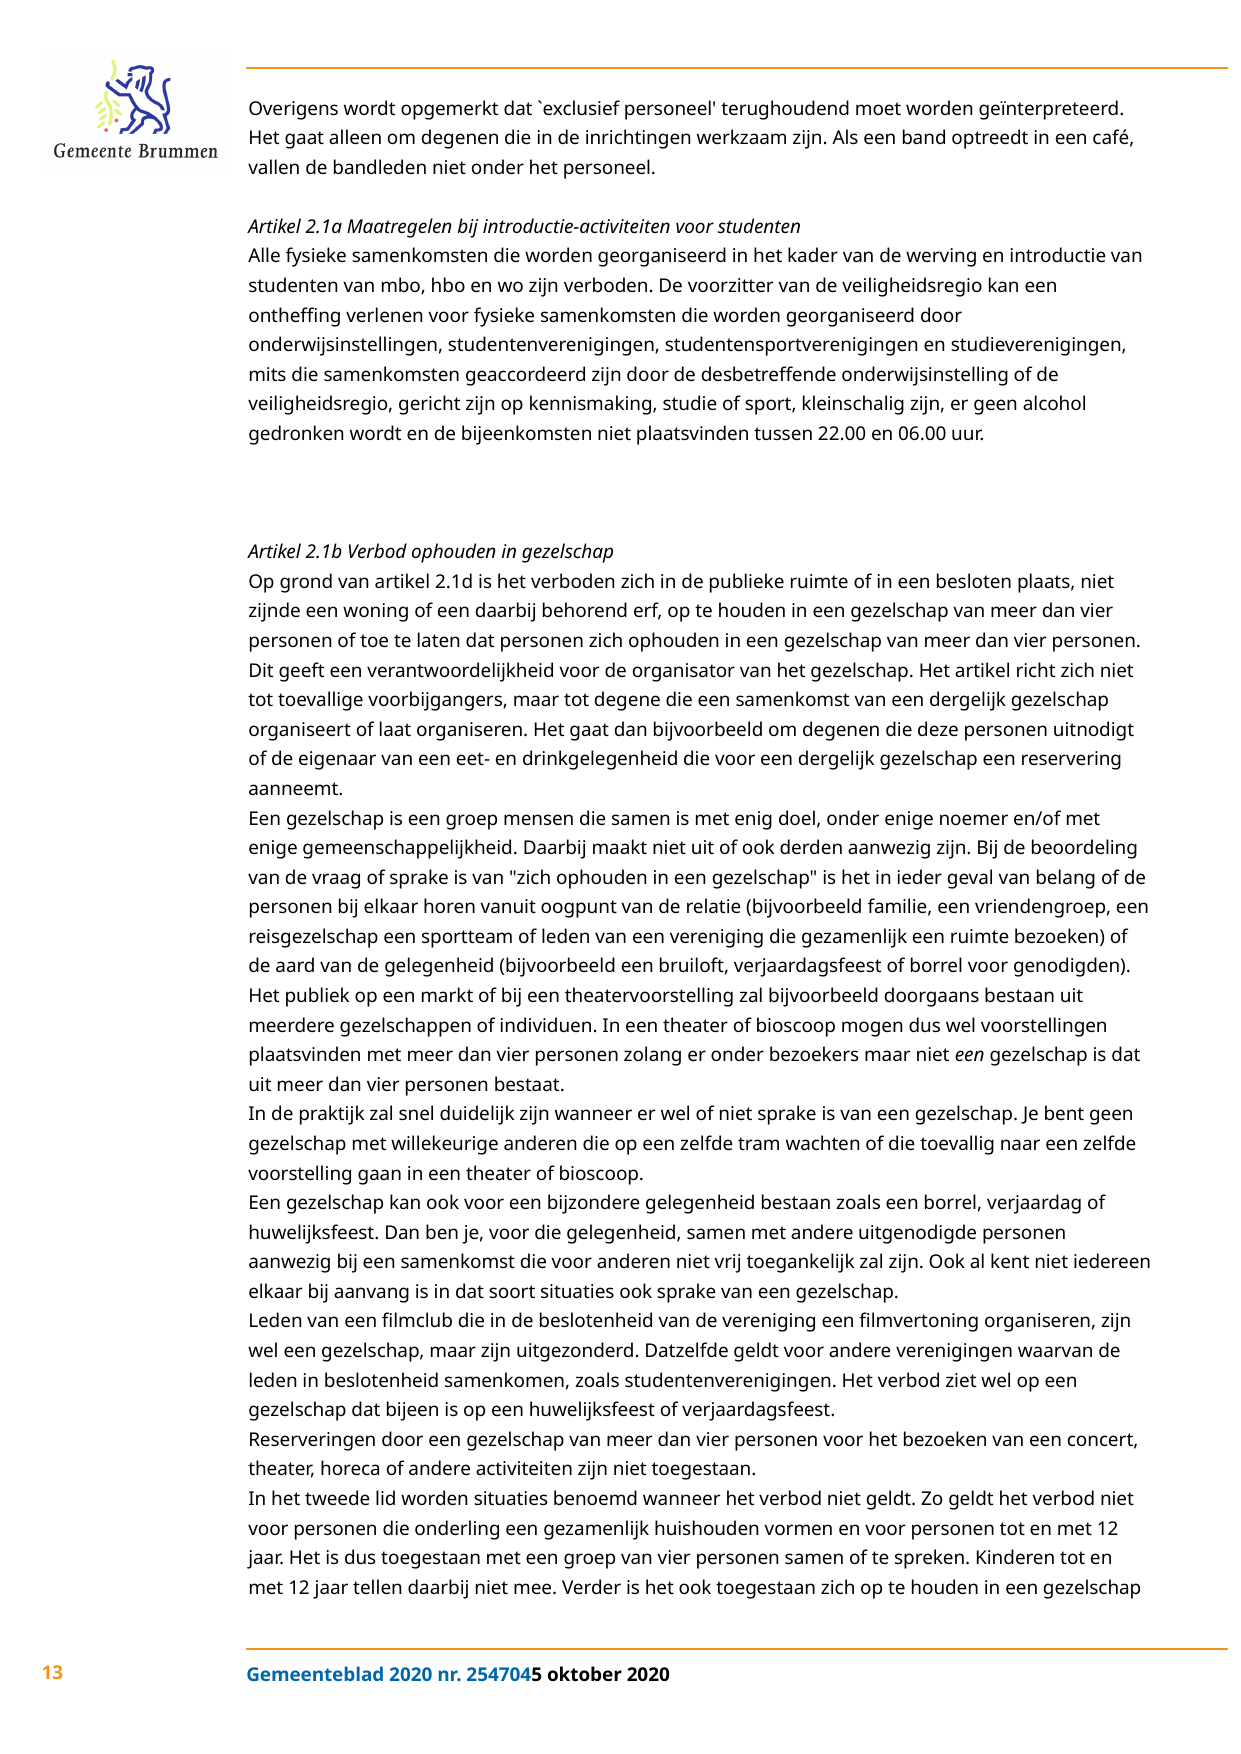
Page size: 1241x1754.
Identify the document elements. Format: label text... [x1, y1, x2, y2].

text Reserveringen door een gezelschap van meer dan vier personen voor het bezoeken van een concert, theater, horeca of andere activiteiten zijn niet toegestaan. [248, 1426, 1152, 1481]
text Artikel 2.1a Maatregelen bij introductie-activiteiten voor studenten [248, 213, 1152, 239]
text Een gezelschap is een groep mensen die samen is met enig doel, onder enige noemer en/of met enige gemeenschappelijkheid. Daarbij maakt niet uit of ook derden aanwezig zijn. Bij de beoordeling van de vraag of sprake is van "zich ophouden in een gezelschap" is het in ieder geval van belang of de personen bij elkaar horen vanuit oogpunt van de relatie (bijvoorbeeld familie, een vriendengroep, een reisgezelschap een sportteam of leden van een vereniging die gezamenlijk een ruimte bezoeken) of de aard van de gelegenheid (bijvoorbeeld een bruiloft, verjaardagsfeest of borrel voor genodigden). Het publiek op een markt of bij een theatervoorstelling zal bijvoorbeeld doorgaans bestaan uit meerdere gezelschappen of individuen. In een theater of bioscoop mogen dus wel voorstellingen plaatsvinden met meer dan vier personen zolang er onder bezoekers maar niet een gezelschap is dat uit meer dan vier personen bestaat. [248, 805, 1152, 1097]
text In de praktijk zal snel duidelijk zijn wanneer er wel of niet sprake is van een gezelschap. Je bent geen gezelschap met willekeurige anderen die op een zelfde tram wachten of die toevallig naar een zelfde voorstelling gaan in een theater of bioscoop. [248, 1101, 1152, 1186]
text Leden van een filmclub die in de beslotenheid van de vereniging een filmvertoning organiseren, zijn wel een gezelschap, maar zijn uitgezonderd. Datzelfde geldt voor andere verenigingen waarvan de leden in beslotenheid samenkomen, zoals studentenverenigingen. Het verbod ziet wel op een gezelschap dat bijeen is op een huwelijksfeest of verjaardagsfeest. [248, 1308, 1152, 1422]
text Een gezelschap kan ook voor een bijzondere gelegenheid bestaan zoals een borrel, verjaardag of huwelijksfeest. Dan ben je, voor die gelegenheid, samen met andere uitgenodigde personen aanwezig bij een samenkomst die voor anderen niet vrij toegankelijk zal zijn. Ook al kent niet iedereen elkaar bij aanvang is in dat soort situaties ook sprake van een gezelschap. [248, 1189, 1152, 1304]
text Overigens wordt opgemerkt dat `exclusief personeel' terughoudend moet worden geïnterpreteerd. Het gaat alleen om degenen die in de inrichtingen werkzaam zijn. Als een band optreedt in een café, vallen de bandleden niet onder het personeel. [248, 95, 1152, 180]
text Alle fysieke samenkomsten die worden georganiseerd in het kader van de werving en introductie van studenten van mbo, hbo en wo zijn verboden. De voorzitter van de veiligheidsregio kan een ontheffing verlenen voor fysieke samenkomsten die worden georganiseerd door onderwijsinstellingen, studentenverenigingen, studentensportverenigingen en studieverenigingen, mits die samenkomsten geaccordeerd zijn door de desbetreffende onderwijsinstelling of de veiligheidsregio, gericht zijn op kennismaking, studie of sport, kleinschalig zijn, er geen alcohol gedronken wordt en de bijeenkomsten niet plaatsvinden tussen 22.00 en 06.00 uur. [248, 243, 1152, 446]
text In het tweede lid worden situaties benoemd wanneer het verbod niet geldt. Zo geldt het verbod niet voor personen die onderling een gezamenlijk huishouden vormen en voor personen tot en met 12 jaar. Het is dus toegestaan met een groep van vier personen samen of te spreken. Kinderen tot en met 12 jaar tellen daarbij niet mee. Verder is het ook toegestaan zich op te houden in een gezelschap [248, 1485, 1152, 1600]
text Op grond van artikel 2.1d is het verboden zich in de publieke ruimte of in een besloten plaats, niet zijnde een woning of een daarbij behorend erf, op te houden in een gezelschap van meer dan vier personen of toe te laten dat personen zich ophouden in een gezelschap van meer dan vier personen. Dit geeft een verantwoordelijkheid voor de organisator van het gezelschap. Het artikel richt zich niet tot toevallige voorbijgangers, maar tot degene die een samenkomst van een dergelijk gezelschap organiseert of laat organiseren. Het gaat dan bijvoorbeeld om degenen die deze personen uitnodigt of de eigenaar van een eet- en drinkgelegenheid die voor een dergelijk gezelschap een reservering aanneemt. [248, 568, 1152, 801]
text Artikel 2.1b Verbod ophouden in gezelschap [248, 538, 1152, 564]
picture [41, 47, 231, 172]
